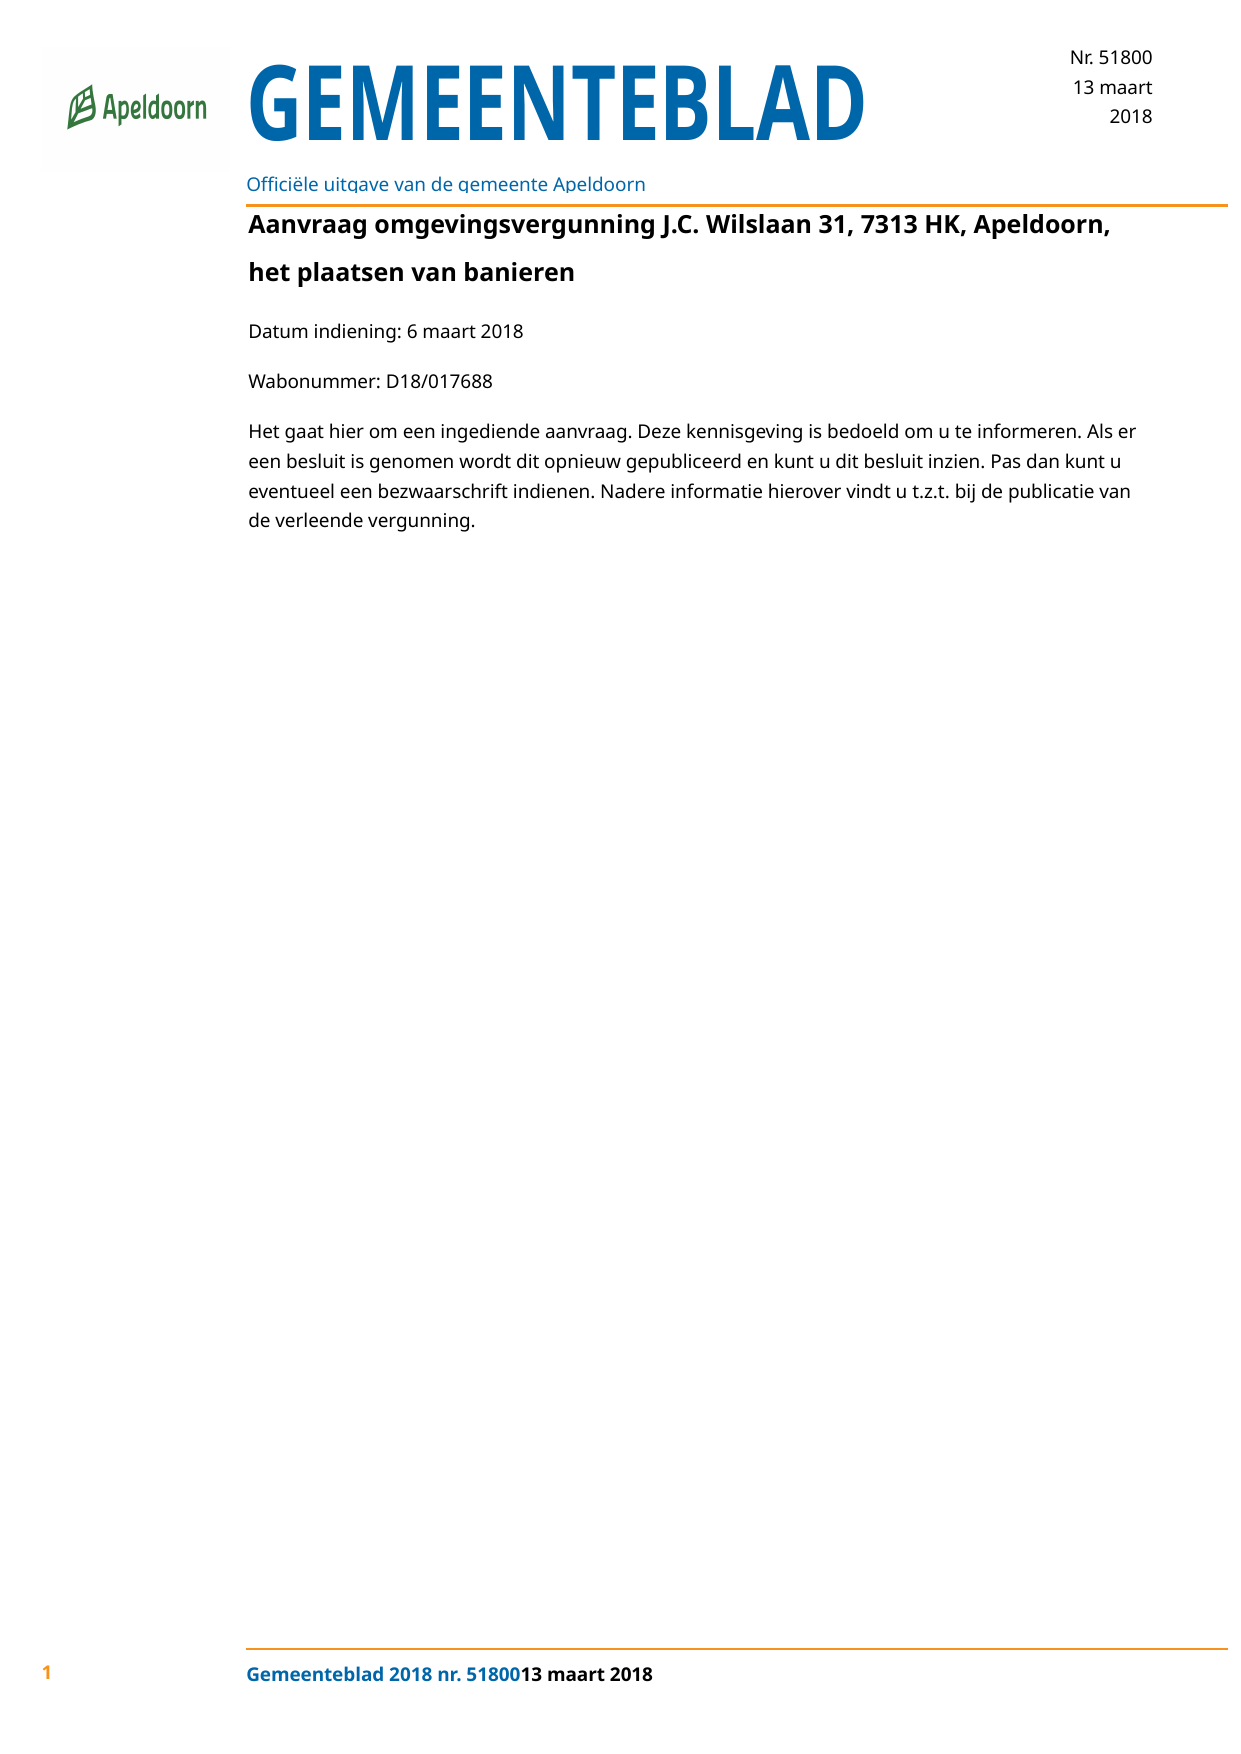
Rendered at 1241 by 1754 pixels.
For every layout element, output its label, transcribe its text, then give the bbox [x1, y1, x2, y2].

text Het gaat hier om een ingediende aanvraag. Deze kennisgeving is bedoeld om u te informeren. Als er een besluit is genomen wordt dit opnieuw gepubliceerd en kunt u dit besluit inzien. Pas dan kunt u eventueel een bezwaarschrift indienen. Nadere informatie hierover vindt u t.z.t. bij de publicatie van de verleende vergunning. [248, 419, 1152, 533]
text Aanvraag omgevingsvergunning J.C. Wilslaan 31, 7313 HK, Apeldoorn, het plaatsen van banieren [248, 207, 1152, 288]
picture [41, 47, 231, 172]
text Datum indiening: 6 maart 2018 [248, 318, 1152, 344]
text Wabonummer: D18/017688 [248, 368, 1152, 394]
